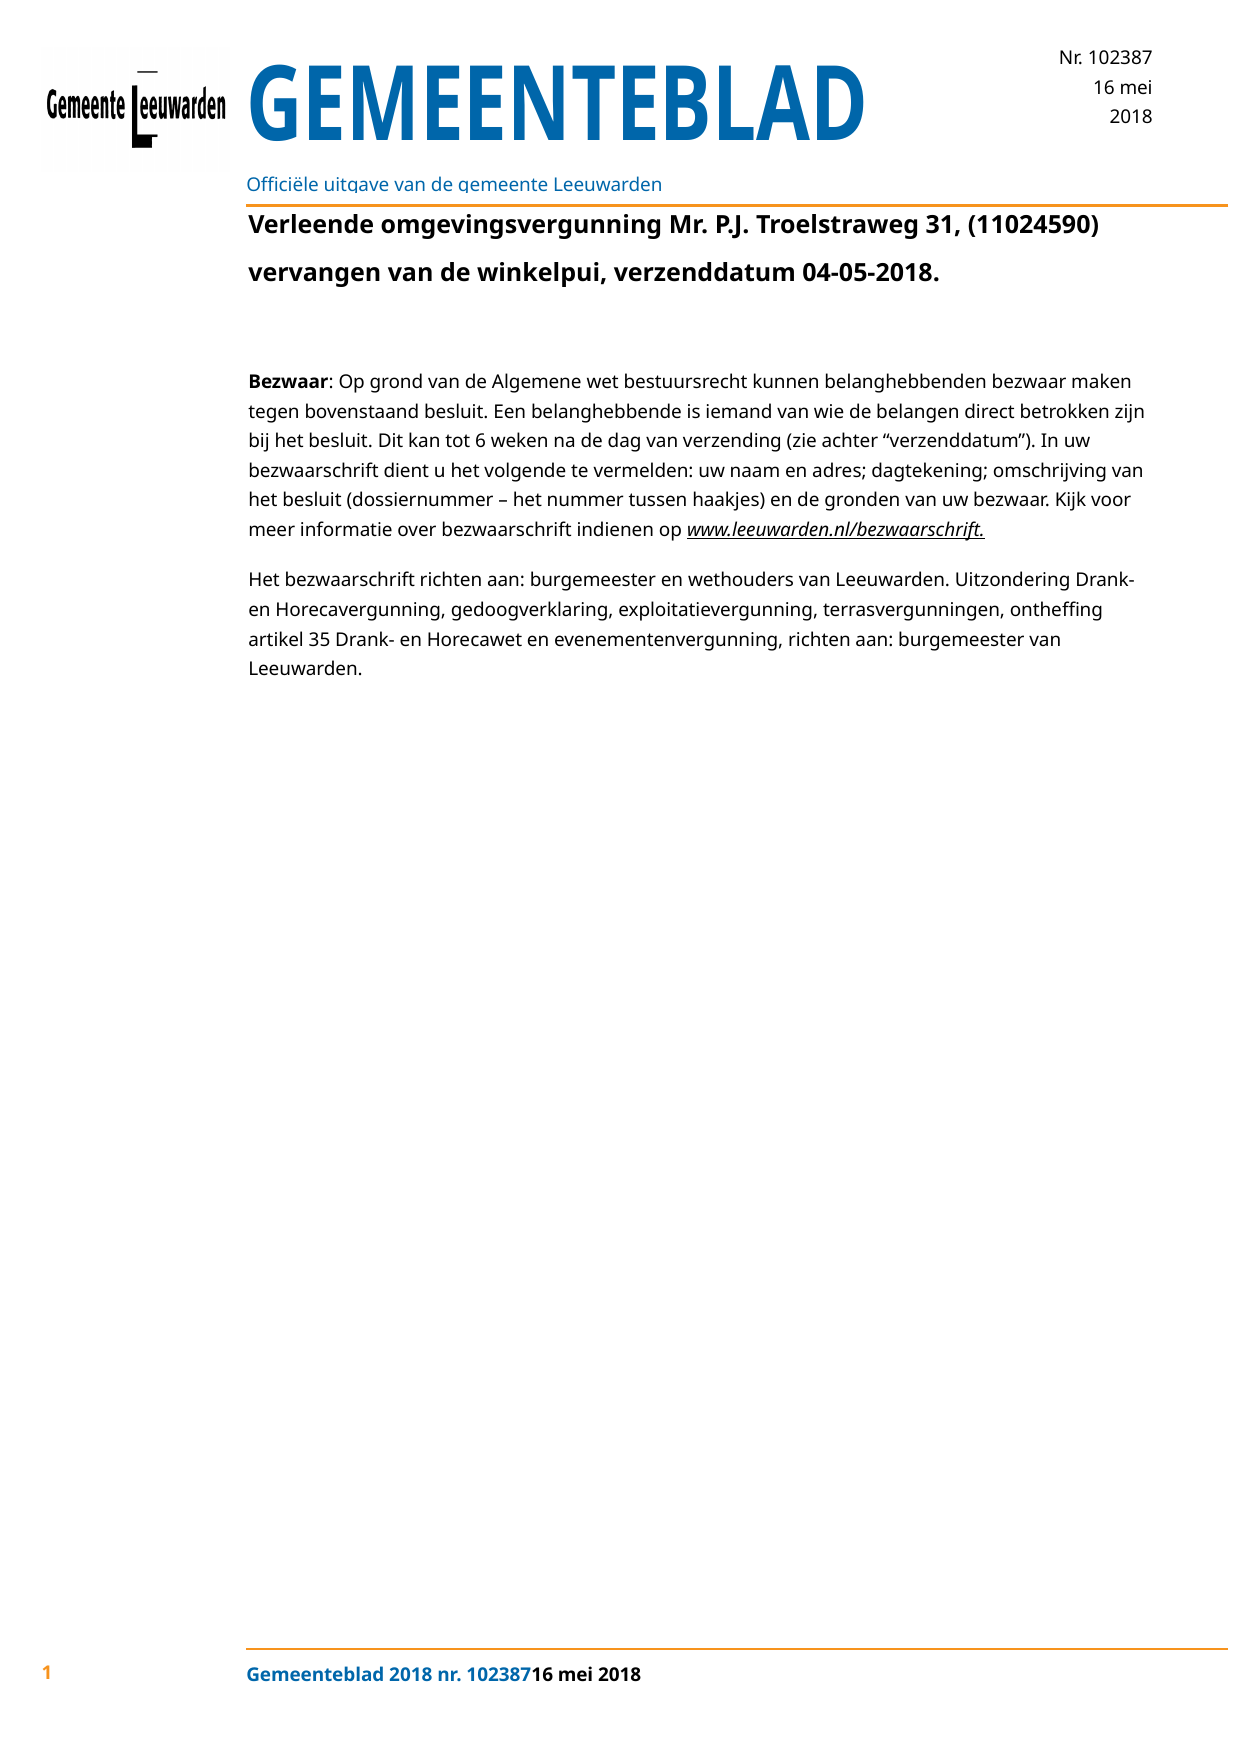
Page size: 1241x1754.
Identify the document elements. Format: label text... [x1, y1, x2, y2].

text Verleende omgevingsvergunning Mr. P.J. Troelstraweg 31, (11024590) vervangen van de winkelpui, verzenddatum 04-05-2018. [248, 207, 1152, 288]
text Het bezwaarschrift richten aan: burgemeester en wethouders van Leeuwarden. Uitzondering Drank- en Horecavergunning, gedoogverklaring, exploitatievergunning, terrasvergunningen, ontheffing artikel 35 Drank- en Horecawet en evenementenvergunning, richten aan: burgemeester van Leeuwarden. [248, 567, 1152, 681]
text Bezwaar: Op grond van de Algemene wet bestuursrecht kunnen belanghebbenden bezwaar maken tegen bovenstaand besluit. Een belanghebbende is iemand van wie de belangen direct betrokken zijn bij het besluit. Dit kan tot 6 weken na de dag van verzending (zie achter “verzenddatum”). In uw bezwaarschrift dient u het volgende te vermelden: uw naam en adres; dagtekening; omschrijving van het besluit (dossiernummer – het nummer tussen haakjes) en de gronden van uw bezwaar. Kijk voor meer informatie over bezwaarschrift indienen op www.leeuwarden.nl/bezwaarschrift. [248, 368, 1152, 542]
picture [41, 47, 231, 172]
